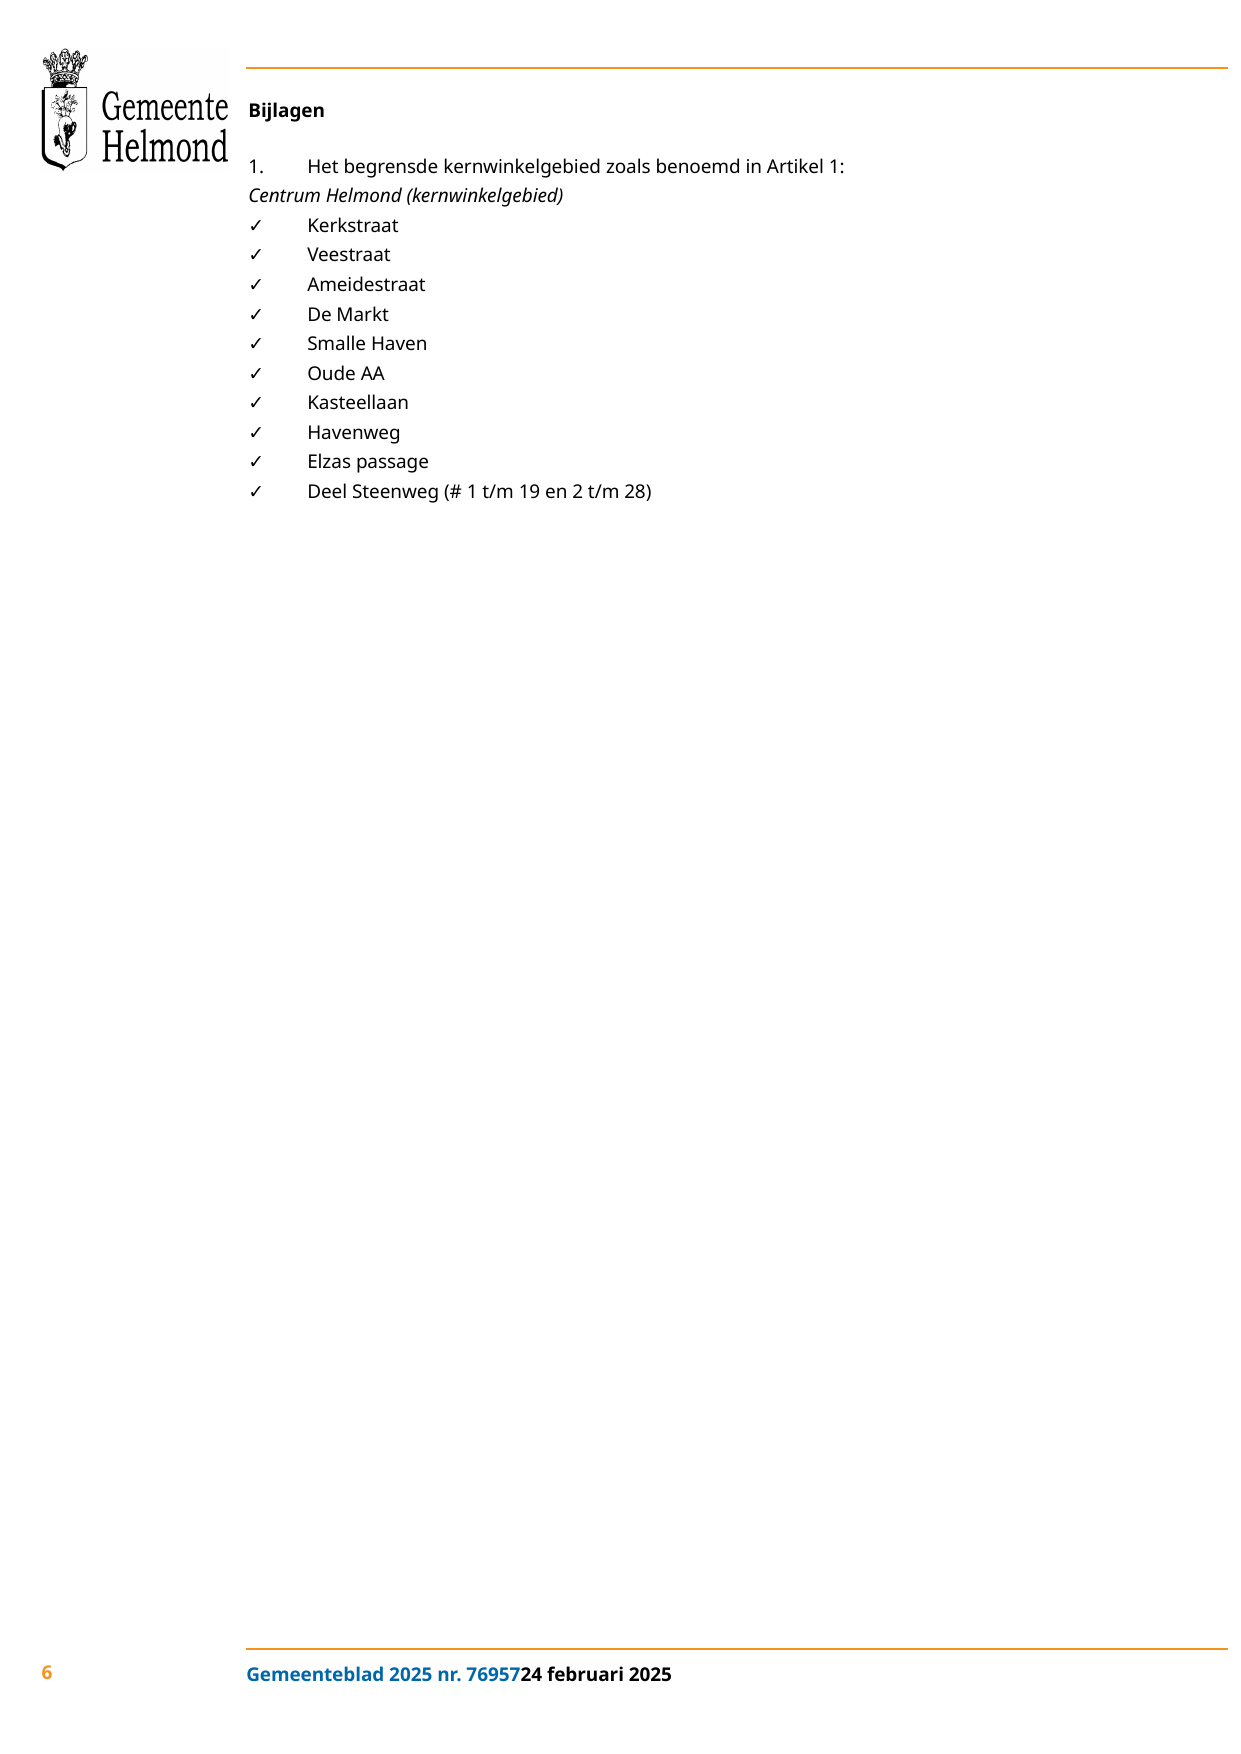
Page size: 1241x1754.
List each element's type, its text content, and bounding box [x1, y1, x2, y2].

list Ameidestraat [248, 271, 1152, 297]
list Deel Steenweg (# 1 t/m 19 en 2 t/m 28) [248, 478, 1152, 504]
list De Markt [248, 301, 1152, 327]
list Havenweg [248, 419, 1152, 445]
list Smalle Haven [248, 330, 1152, 356]
picture [41, 47, 231, 172]
list Oude AA [248, 360, 1152, 386]
list Het begrensde kernwinkelgebied zoals benoemd in Artikel 1: [248, 153, 1152, 179]
list Elzas passage [248, 449, 1152, 474]
list Kerkstraat [248, 212, 1152, 238]
text Bijlagen [248, 95, 1152, 123]
text Centrum Helmond (kernwinkelgebied) [248, 182, 1152, 208]
list Veestraat [248, 242, 1152, 267]
list Kasteellaan [248, 389, 1152, 415]
